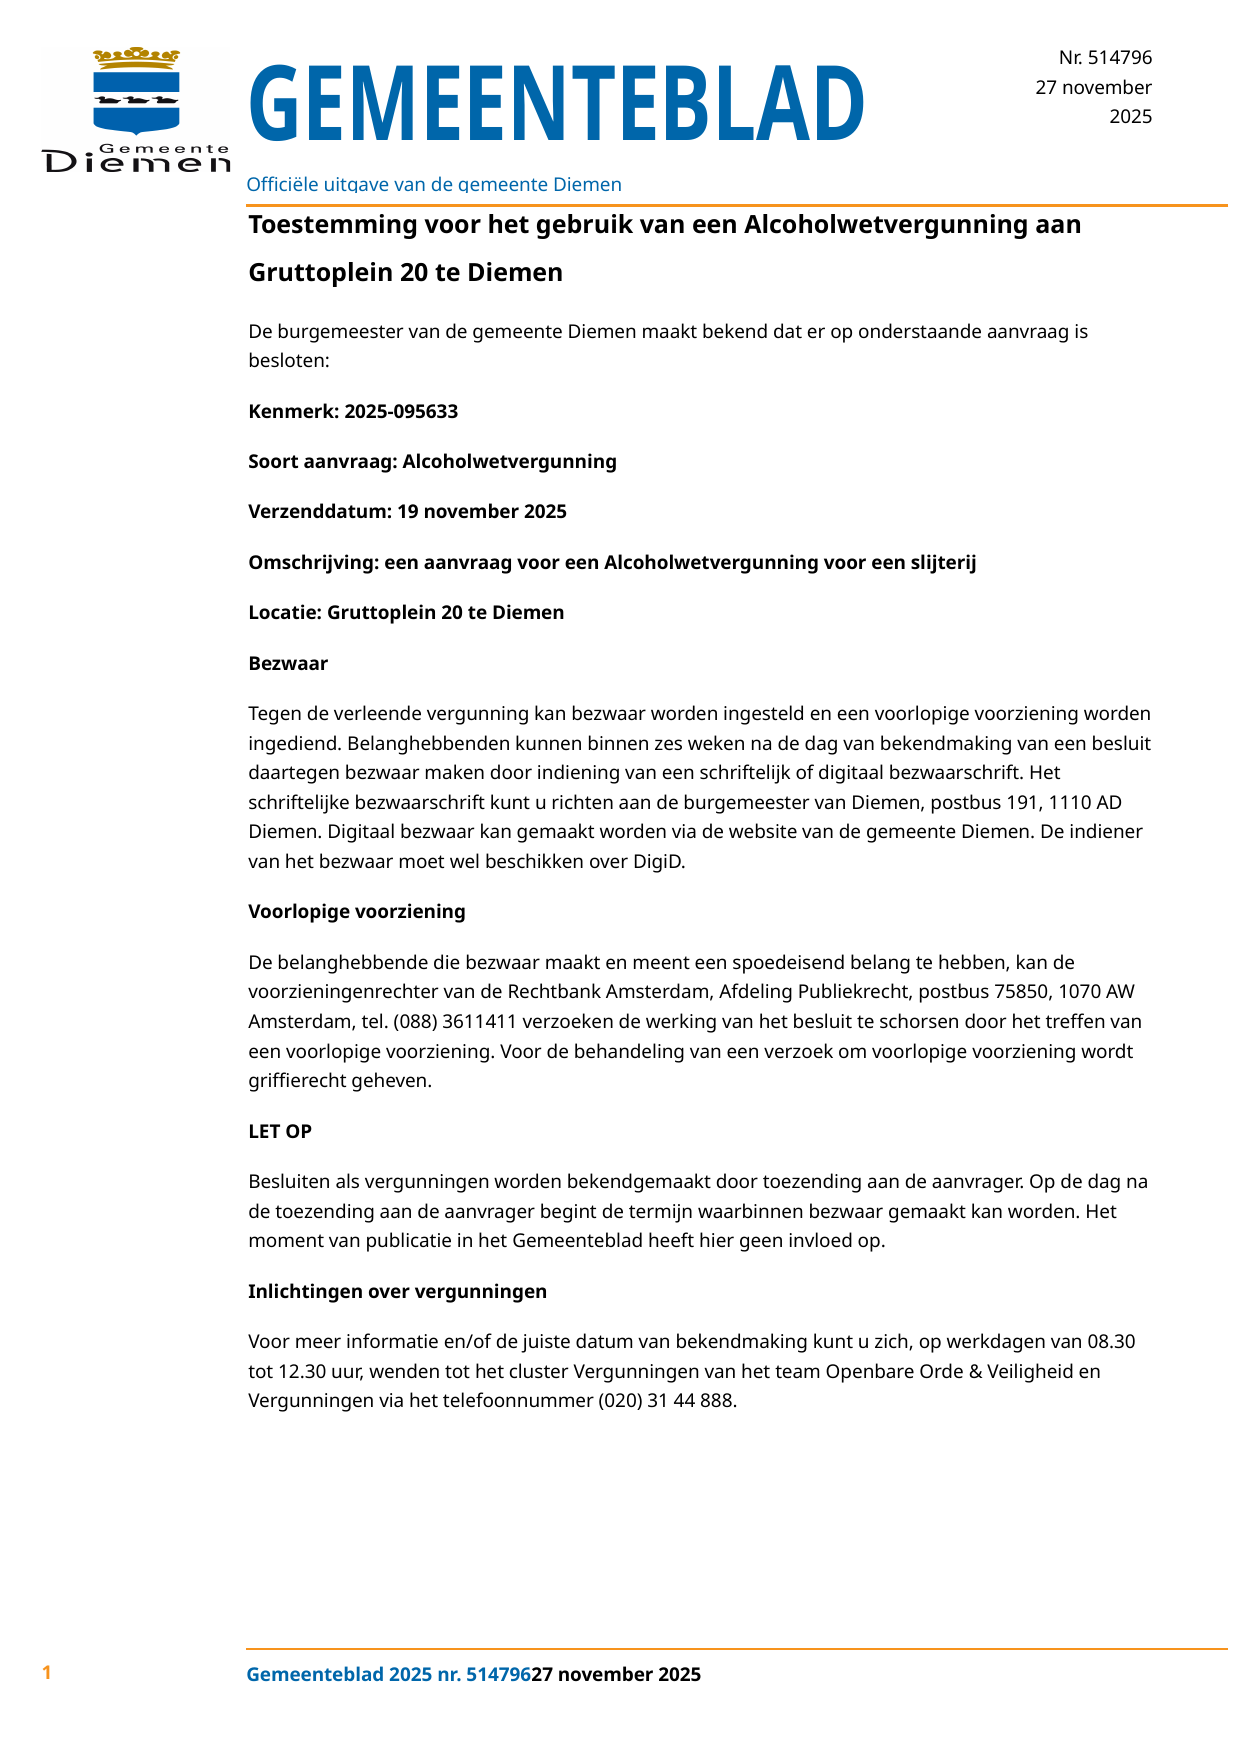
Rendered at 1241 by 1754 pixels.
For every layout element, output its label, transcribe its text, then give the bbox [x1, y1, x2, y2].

text Toestemming voor het gebruik van een Alcoholwetvergunning aan Gruttoplein 20 te Diemen [248, 207, 1152, 288]
text De burgemeester van de gemeente Diemen maakt bekend dat er op onderstaande aanvraag is besloten: [248, 318, 1152, 373]
text Voor meer informatie en/of de juiste datum van bekendmaking kunt u zich, op werkdagen van 08.30 tot 12.30 uur, wenden tot het cluster Vergunningen van het team Openbare Orde & Veiligheid en Vergunningen via het telefoonnummer (020) 31 44 888. [248, 1328, 1152, 1413]
text Kenmerk: 2025-095633 [248, 398, 1152, 424]
text Bezwaar [248, 650, 1152, 676]
text Tegen de verleende vergunning kan bezwaar worden ingesteld en een voorlopige voorziening worden ingediend. Belanghebbenden kunnen binnen zes weken na de dag van bekendmaking van een besluit daartegen bezwaar maken door indiening van een schriftelijk of digitaal bezwaarschrift. Het schriftelijke bezwaarschrift kunt u richten aan de burgemeester van Diemen, postbus 191, 1110 AD Diemen. Digitaal bezwaar kan gemaakt worden via de website van de gemeente Diemen. De indiener van het bezwaar moet wel beschikken over DigiD. [248, 700, 1152, 874]
text Omschrijving: een aanvraag voor een Alcoholwetvergunning voor een slijterij [248, 549, 1152, 575]
text Besluiten als vergunningen worden bekendgemaakt door toezending aan de aanvrager. Op de dag na de toezending aan de aanvrager begint de termijn waarbinnen bezwaar gemaakt kan worden. Het moment van publicatie in het Gemeenteblad heeft hier geen invloed op. [248, 1168, 1152, 1253]
picture [41, 47, 231, 172]
text Soort aanvraag: Alcoholwetvergunning [248, 448, 1152, 474]
text De belanghebbende die bezwaar maakt en meent een spoedeisend belang te hebben, kan de voorzieningenrechter van de Rechtbank Amsterdam, Afdeling Publiekrecht, postbus 75850, 1070 AW Amsterdam, tel. (088) 3611411 verzoeken de werking van het besluit te schorsen door het treffen van een voorlopige voorziening. Voor de behandeling van een verzoek om voorlopige voorziening wordt griffierecht geheven. [248, 949, 1152, 1093]
text Inlichtingen over vergunningen [248, 1278, 1152, 1304]
text LET OP [248, 1118, 1152, 1144]
text Verzenddatum: 19 november 2025 [248, 499, 1152, 524]
text Locatie: Gruttoplein 20 te Diemen [248, 599, 1152, 625]
text Voorlopige voorziening [248, 899, 1152, 924]
